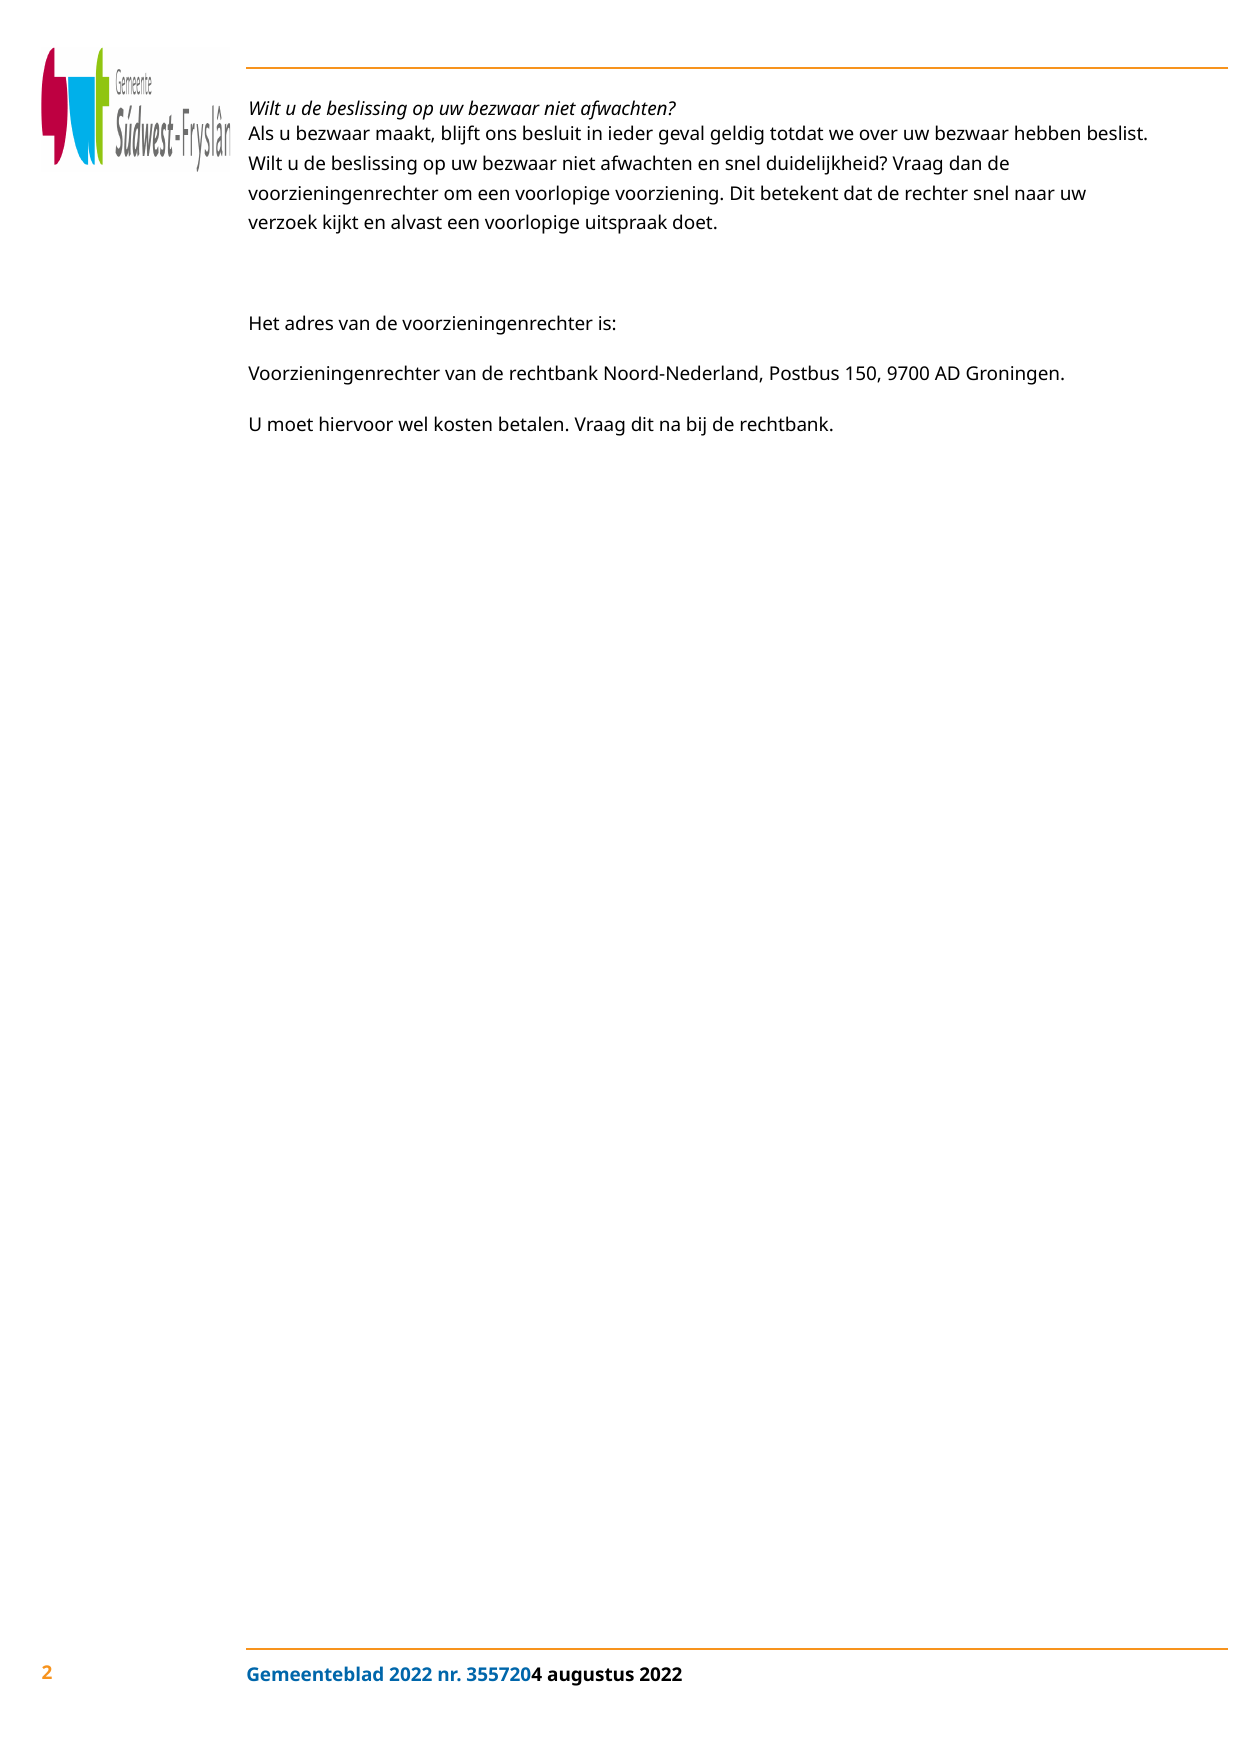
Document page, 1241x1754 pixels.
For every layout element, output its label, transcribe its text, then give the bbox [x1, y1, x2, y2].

text Wilt u de beslissing op uw bezwaar niet afwachten? [248, 95, 1152, 121]
text Het adres van de voorzieningenrechter is: [248, 310, 1152, 336]
text Als u bezwaar maakt, blijft ons besluit in ieder geval geldig totdat we over uw bezwaar hebben beslist. Wilt u de beslissing op uw bezwaar niet afwachten en snel duidelijkheid? Vraag dan de voorzieningenrechter om een voorlopige voorziening. Dit betekent dat de rechter snel naar uw verzoek kijkt en alvast een voorlopige uitspraak doet. [248, 121, 1152, 235]
picture [41, 47, 231, 172]
text U moet hiervoor wel kosten betalen. Vraag dit na bij de rechtbank. [248, 411, 1152, 437]
text Voorzieningenrechter van de rechtbank Noord-Nederland, Postbus 150, 9700 AD Groningen. [248, 361, 1152, 386]
